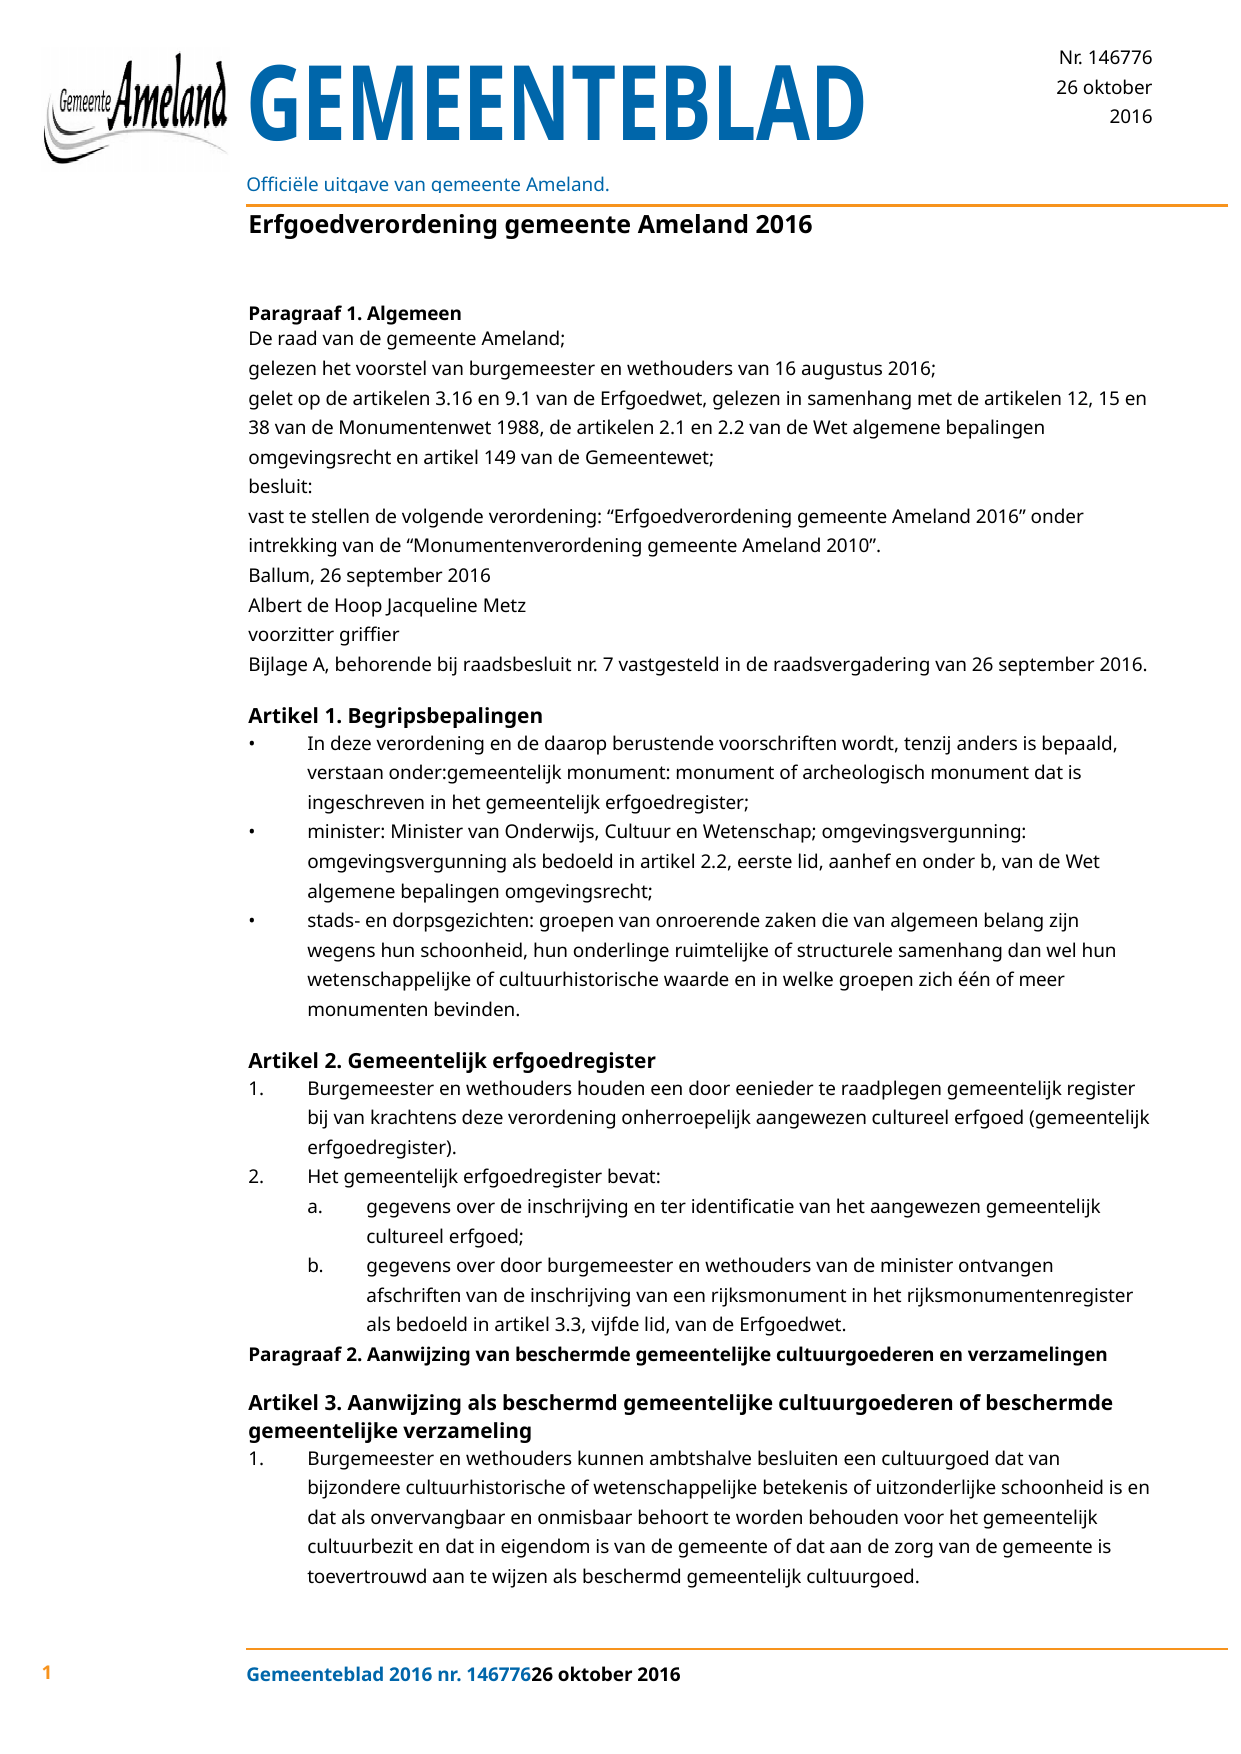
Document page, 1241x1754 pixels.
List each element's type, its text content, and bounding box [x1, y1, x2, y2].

list Burgemeester en wethouders houden een door eenieder te raadplegen gemeentelijk register bij van krachtens deze verordening onherroepelijk aangewezen cultureel erfgoed (gemeentelijk erfgoedregister). [248, 1075, 1152, 1160]
list In deze verordening en de daarop berustende voorschriften wordt, tenzij anders is bepaald, verstaan onder:gemeentelijk monument: monument of archeologisch monument dat is ingeschreven in het gemeentelijk erfgoedregister; [248, 730, 1152, 815]
text Albert de Hoop Jacqueline Metz [248, 592, 1152, 618]
text Ballum, 26 september 2016 [248, 562, 1152, 588]
text gelet op de artikelen 3.16 en 9.1 van de Erfgoedwet, gelezen in samenhang met de artikelen 12, 15 en 38 van de Monumentenwet 1988, de artikelen 2.1 en 2.2 van de Wet algemene bepalingen omgevingsrecht en artikel 149 van de Gemeentewet; [248, 385, 1152, 470]
text voorzitter griffier [248, 621, 1152, 647]
text Artikel 3. Aanwijzing als beschermd gemeentelijke cultuurgoederen of beschermde gemeentelijke verzameling [248, 1388, 1152, 1445]
text Paragraaf 2. Aanwijzing van beschermde gemeentelijke cultuurgoederen en verzamelingen [248, 1341, 1152, 1367]
text Erfgoedverordening gemeente Ameland 2016 [248, 207, 1152, 241]
list gegevens over de inschrijving en ter identificatie van het aangewezen gemeentelijk cultureel erfgoed; [307, 1193, 1152, 1249]
list stads- en dorpsgezichten: groepen van onroerende zaken die van algemeen belang zijn wegens hun schoonheid, hun onderlinge ruimtelijke of structurele samenhang dan wel hun wetenschappelijke of cultuurhistorische waarde en in welke groepen zich één of meer monumenten bevinden. [248, 907, 1152, 1022]
list gegevens over door burgemeester en wethouders van de minister ontvangen afschriften van de inschrijving van een rijksmonument in het rijksmonumentenregister als bedoeld in artikel 3.3, vijfde lid, van de Erfgoedwet. [307, 1252, 1152, 1337]
text vast te stellen de volgende verordening: “Erfgoedverordening gemeente Ameland 2016” onder intrekking van de “Monumentenverordening gemeente Ameland 2010”. [248, 503, 1152, 558]
list Het gemeentelijk erfgoedregister bevat: [248, 1164, 1152, 1189]
text Paragraaf 1. Algemeen [248, 300, 1152, 326]
text gelezen het voorstel van burgemeester en wethouders van 16 augustus 2016; [248, 355, 1152, 381]
text De raad van de gemeente Ameland; [248, 326, 1152, 351]
text Artikel 2. Gemeentelijk erfgoedregister [248, 1047, 1152, 1075]
text besluit: [248, 473, 1152, 499]
text Artikel 1. Begripsbepalingen [248, 701, 1152, 730]
picture [41, 47, 231, 172]
list Burgemeester en wethouders kunnen ambtshalve besluiten een cultuurgoed dat van bijzondere cultuurhistorische of wetenschappelijke betekenis of uitzonderlijke schoonheid is en dat als onvervangbaar en onmisbaar behoort te worden behouden voor het gemeentelijk cultuurbezit en dat in eigendom is van de gemeente of dat aan de zorg van de gemeente is toevertrouwd aan te wijzen als beschermd gemeentelijk cultuurgoed. [248, 1445, 1152, 1589]
text Bijlage A, behorende bij raadsbesluit nr. 7 vastgesteld in de raadsvergadering van 26 september 2016. [248, 651, 1152, 677]
list minister: Minister van Onderwijs, Cultuur en Wetenschap; omgevingsvergunning: omgevingsvergunning als bedoeld in artikel 2.2, eerste lid, aanhef en onder b, van de Wet algemene bepalingen omgevingsrecht; [248, 819, 1152, 903]
